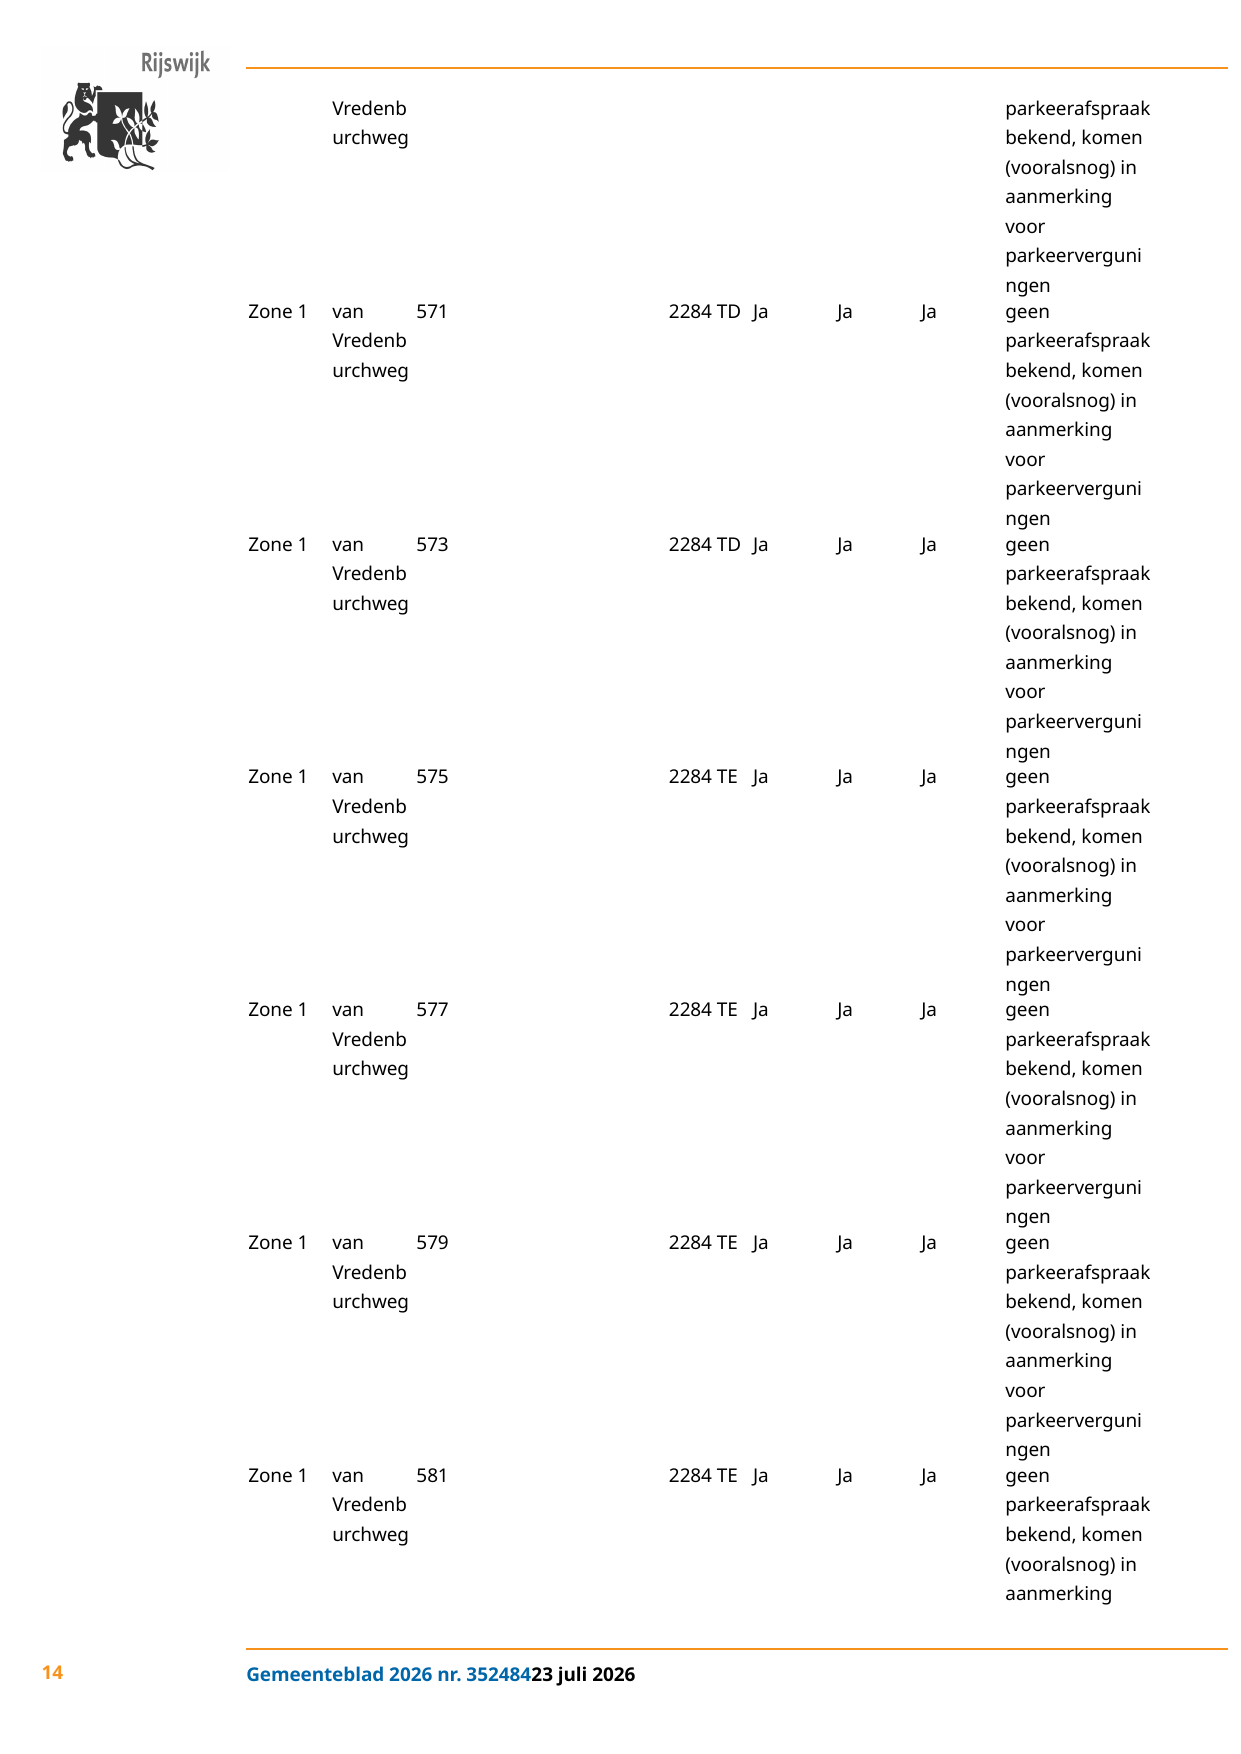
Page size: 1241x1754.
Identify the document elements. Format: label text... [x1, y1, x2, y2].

table_cell 2284 TE [669, 1462, 753, 1606]
table_cell Ja [837, 764, 921, 996]
table_cell Ja [921, 1462, 1005, 1606]
table_cell 571 [416, 298, 500, 531]
table_cell Ja [837, 298, 921, 531]
table_cell [500, 764, 584, 996]
table_cell Ja [921, 996, 1005, 1229]
table_cell [585, 95, 669, 298]
table_cell Zone 1 [248, 996, 332, 1229]
table_cell [585, 531, 669, 764]
table_cell van Vredenburchweg [332, 1229, 416, 1462]
table_cell [585, 1229, 669, 1462]
table_cell geen parkeerafspraak bekend, komen (vooralsnog) in aanmerking voor parkeerverguningen [1005, 298, 1152, 531]
table_cell [585, 764, 669, 996]
table_cell geen parkeerafspraak bekend, komen (vooralsnog) in aanmerking voor parkeerverguningen [1005, 764, 1152, 996]
table_cell [416, 95, 500, 298]
table_cell van Vredenburchweg [332, 531, 416, 764]
table_cell 2284 TD [669, 298, 753, 531]
table_cell [585, 996, 669, 1229]
table_cell Ja [753, 996, 837, 1229]
table_cell Ja [921, 1229, 1005, 1462]
table_cell 577 [416, 996, 500, 1229]
table_cell [248, 95, 332, 298]
table_cell [921, 95, 1005, 298]
table_cell Ja [921, 764, 1005, 996]
table_cell Zone 1 [248, 1462, 332, 1606]
table_cell Ja [921, 531, 1005, 764]
table_cell 2284 TE [669, 764, 753, 996]
table_cell Zone 1 [248, 764, 332, 996]
table_cell 2284 TD [669, 531, 753, 764]
table_cell Ja [753, 531, 837, 764]
table_cell Ja [837, 996, 921, 1229]
table_cell 575 [416, 764, 500, 996]
table_cell Ja [837, 1229, 921, 1462]
table_cell [500, 996, 584, 1229]
table_cell van Vredenburchweg [332, 1462, 416, 1606]
table_cell [585, 298, 669, 531]
table_cell 579 [416, 1229, 500, 1462]
table_cell geen parkeerafspraak bekend, komen (vooralsnog) in aanmerking voor parkeerverguningen [1005, 1229, 1152, 1462]
table_cell van Vredenburchweg [332, 996, 416, 1229]
table_cell [500, 298, 584, 531]
table_cell Zone 1 [248, 531, 332, 764]
table_cell 2284 TE [669, 996, 753, 1229]
table_cell [500, 1229, 584, 1462]
table_cell [500, 95, 584, 298]
table_cell geen parkeerafspraak bekend, komen (vooralsnog) in aanmerking voor parkeerverguningen [1005, 531, 1152, 764]
table_cell Zone 1 [248, 1229, 332, 1462]
table_cell [585, 1462, 669, 1606]
table_cell 2284 TE [669, 1229, 753, 1462]
table_cell 581 [416, 1462, 500, 1606]
table_cell van Vredenburchweg [332, 764, 416, 996]
table_cell Ja [837, 531, 921, 764]
picture [41, 47, 231, 172]
table_cell [837, 95, 921, 298]
table_cell geen parkeerafspraak bekend, komen (vooralsnog) in aanmerking [1005, 1462, 1152, 1606]
table_cell van Vredenburchweg [332, 298, 416, 531]
table_cell Zone 1 [248, 298, 332, 531]
table_cell Vredenburchweg [332, 95, 416, 298]
table_cell [669, 95, 753, 298]
table_cell Ja [921, 298, 1005, 531]
table_cell Ja [753, 1229, 837, 1462]
table_cell 573 [416, 531, 500, 764]
table_cell Ja [753, 298, 837, 531]
table_cell geen parkeerafspraak bekend, komen (vooralsnog) in aanmerking voor parkeerverguningen [1005, 996, 1152, 1229]
table_cell Ja [753, 764, 837, 996]
table_cell [753, 95, 837, 298]
table_cell Ja [837, 1462, 921, 1606]
table_cell Ja [753, 1462, 837, 1606]
table_cell parkeerafspraak bekend, komen (vooralsnog) in aanmerking voor parkeerverguningen [1005, 95, 1152, 298]
table_cell [500, 531, 584, 764]
table_cell [500, 1462, 584, 1606]
